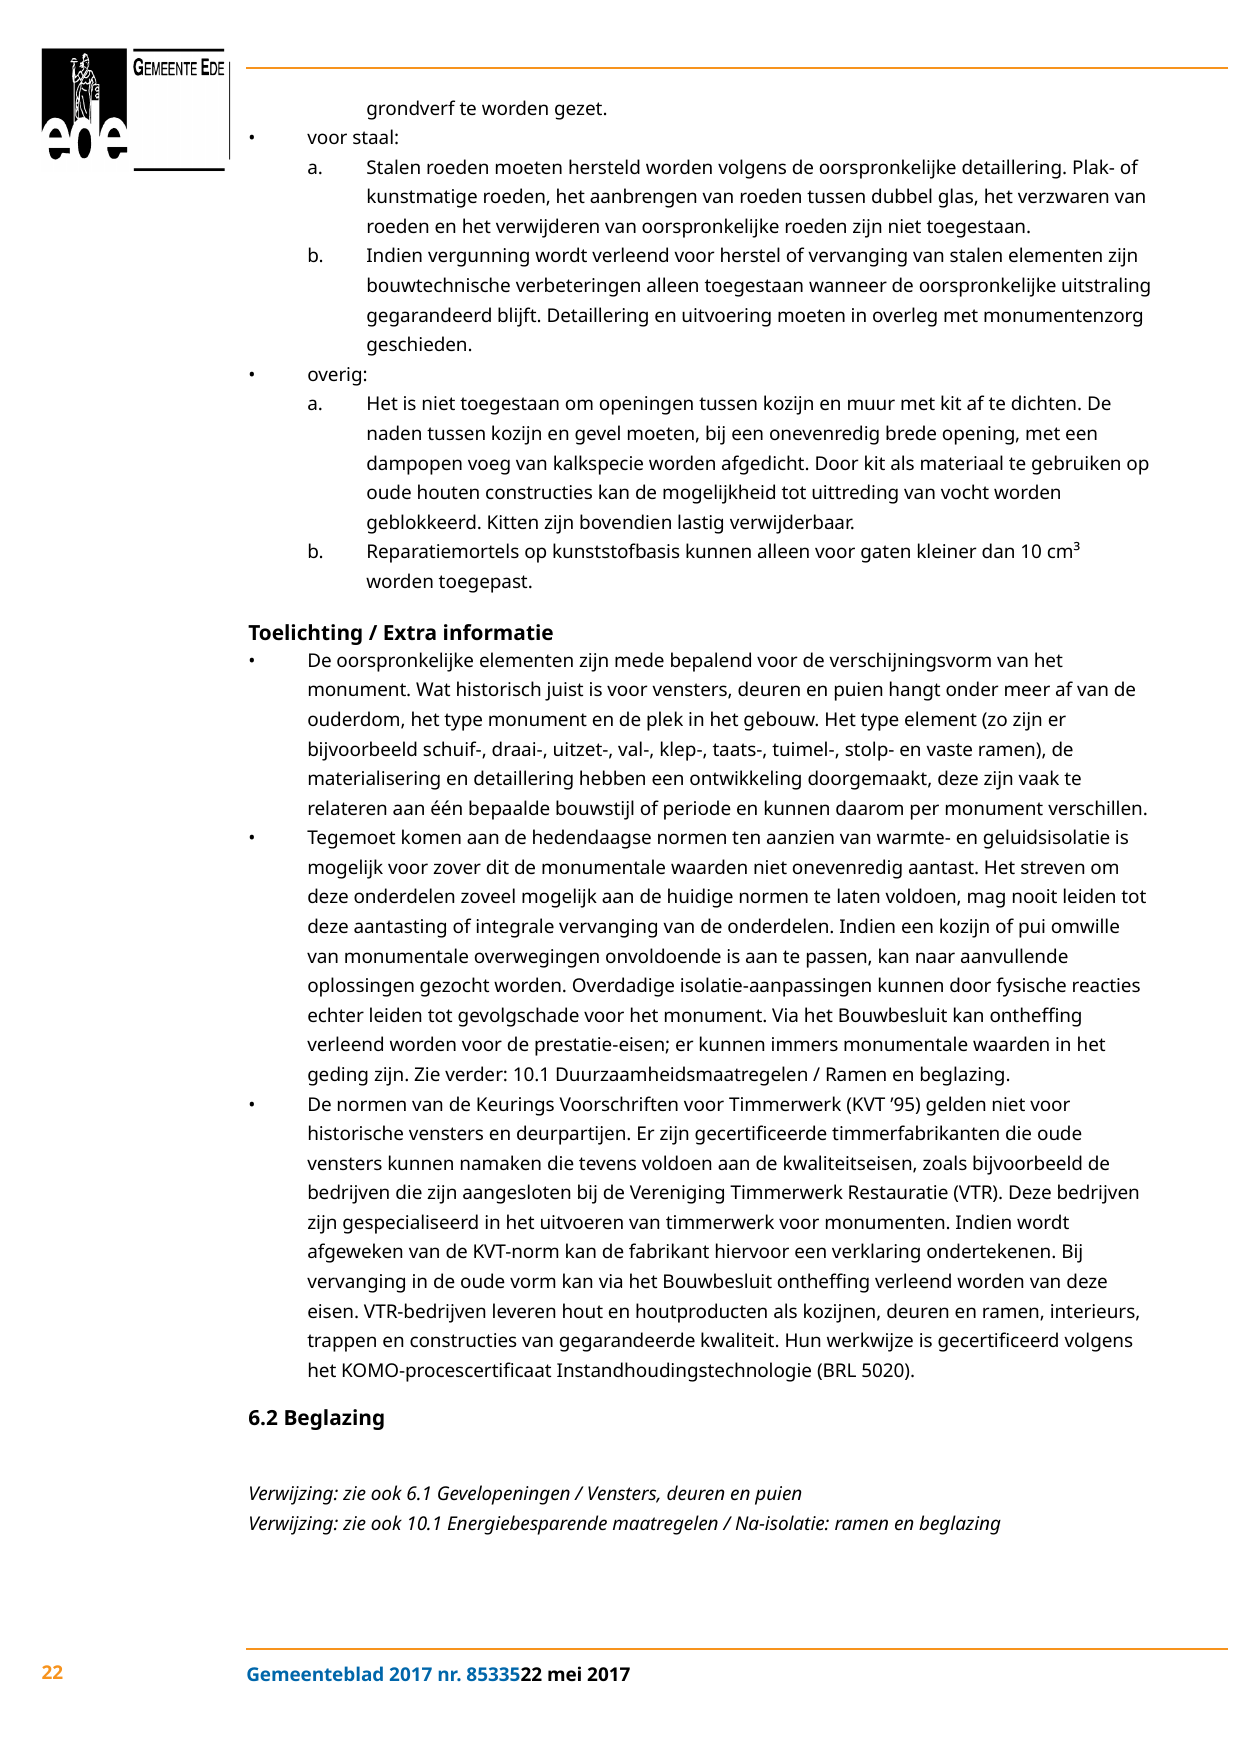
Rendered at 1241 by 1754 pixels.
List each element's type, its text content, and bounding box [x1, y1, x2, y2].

list Stalen roeden moeten hersteld worden volgens de oorspronkelijke detaillering. Plak- of kunstmatige roeden, het aanbrengen van roeden tussen dubbel glas, het verzwaren van roeden en het verwijderen van oorspronkelijke roeden zijn niet toegestaan. [307, 154, 1152, 239]
list Tegemoet komen aan de hedendaagse normen ten aanzien van warmte- en geluidsisolatie is mogelijk voor zover dit de monumentale waarden niet onevenredig aantast. Het streven om deze onderdelen zoveel mogelijk aan de huidige normen te laten voldoen, mag nooit leiden tot deze aantasting of integrale vervanging van de onderdelen. Indien een kozijn of pui omwille van monumentale overwegingen onvoldoende is aan te passen, kan naar aanvullende oplossingen gezocht worden. Overdadige isolatie-aanpassingen kunnen door fysische reacties echter leiden tot gevolgschade voor het monument. Via het Bouwbesluit kan ontheffing verleend worden voor de prestatie-eisen; er kunnen immers monumentale waarden in het geding zijn. Zie verder: 10.1 Duurzaamheidsmaatregelen / Ramen en beglazing. [248, 824, 1152, 1087]
text Verwijzing: zie ook 6.1 Gevelopeningen / Vensters, deuren en puien [248, 1480, 1152, 1506]
text Verwijzing: zie ook 10.1 Energiebesparende maatregelen / Na-isolatie: ramen en beglazing [248, 1510, 1152, 1536]
list De oorspronkelijke elementen zijn mede bepalend voor de verschijningsvorm van het monument. Wat historisch juist is voor vensters, deuren en puien hangt onder meer af van de ouderdom, het type monument en de plek in het gebouw. Het type element (zo zijn er bijvoorbeeld schuif-, draai-, uitzet-, val-, klep-, taats-, tuimel-, stolp- en vaste ramen), de materialisering en detaillering hebben een ontwikkeling doorgemaakt, deze zijn vaak te relateren aan één bepaalde bouwstijl of periode en kunnen daarom per monument verschillen. [248, 647, 1152, 821]
list grondverf te worden gezet. [307, 95, 1152, 121]
text 6.2 Beglazing [248, 1403, 1152, 1431]
picture [41, 47, 231, 172]
text Toelichting / Extra informatie [248, 618, 1152, 647]
list Indien vergunning wordt verleend voor herstel of vervanging van stalen elementen zijn bouwtechnische verbeteringen alleen toegestaan wanneer de oorspronkelijke uitstraling gegarandeerd blijft. Detaillering en uitvoering moeten in overleg met monumentenzorg geschieden. [307, 243, 1152, 357]
list Het is niet toegestaan om openingen tussen kozijn en muur met kit af te dichten. De naden tussen kozijn en gevel moeten, bij een onevenredig brede opening, met een dampopen voeg van kalkspecie worden afgedicht. Door kit als materiaal te gebruiken op oude houten constructies kan de mogelijkheid tot uittreding van vocht worden geblokkeerd. Kitten zijn bovendien lastig verwijderbaar. [307, 391, 1152, 535]
list overig: [248, 361, 1152, 387]
list voor staal: [248, 124, 1152, 150]
list De normen van de Keurings Voorschriften voor Timmerwerk (KVT ’95) gelden niet voor historische vensters en deurpartijen. Er zijn gecertificeerde timmerfabrikanten die oude vensters kunnen namaken die tevens voldoen aan de kwaliteitseisen, zoals bijvoorbeeld de bedrijven die zijn aangesloten bij de Vereniging Timmerwerk Restauratie (VTR). Deze bedrijven zijn gespecialiseerd in het uitvoeren van timmerwerk voor monumenten. Indien wordt afgeweken van de KVT-norm kan de fabrikant hiervoor een verklaring ondertekenen. Bij vervanging in de oude vorm kan via het Bouwbesluit ontheffing verleend worden van deze eisen. VTR-bedrijven leveren hout en houtproducten als kozijnen, deuren en ramen, interieurs, trappen en constructies van gegarandeerde kwaliteit. Hun werkwijze is gecertificeerd volgens het KOMO-procescertificaat Instandhoudingstechnologie (BRL 5020). [248, 1091, 1152, 1383]
list Reparatiemortels op kunststofbasis kunnen alleen voor gaten kleiner dan 10 cm³ worden toegepast. [307, 538, 1152, 594]
